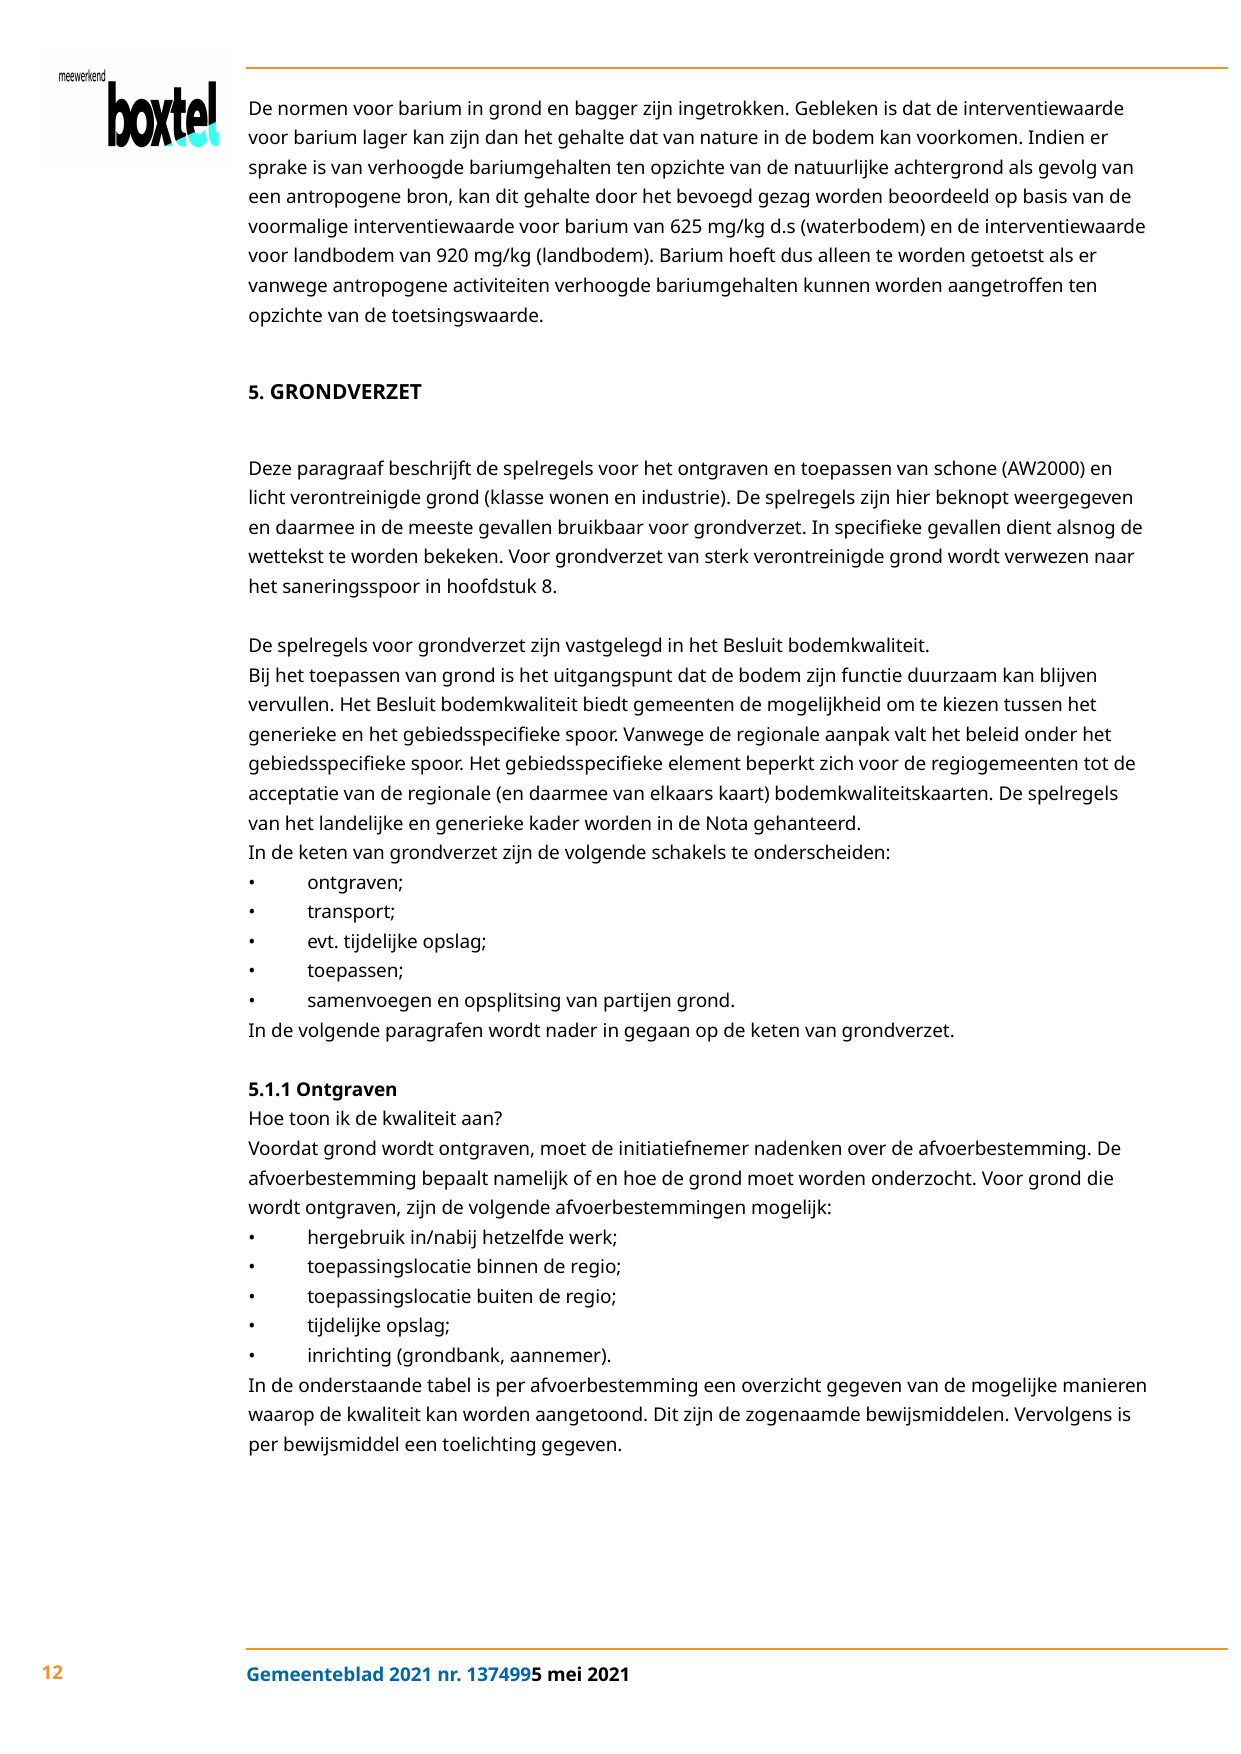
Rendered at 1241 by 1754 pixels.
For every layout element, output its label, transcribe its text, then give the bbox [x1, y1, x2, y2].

list evt. tijdelijke opslag; [248, 928, 1152, 954]
text De normen voor barium in grond en bagger zijn ingetrokken. Gebleken is dat de interventiewaarde voor barium lager kan zijn dan het gehalte dat van nature in de bodem kan voorkomen. Indien er sprake is van verhoogde bariumgehalten ten opzichte van de natuurlijke achtergrond als gevolg van een antropogene bron, kan dit gehalte door het bevoegd gezag worden beoordeeld op basis van de voormalige interventiewaarde voor barium van 625 mg/kg d.s (waterbodem) en de interventiewaarde voor landbodem van 920 mg/kg (landbodem). Barium hoeft dus alleen te worden getoetst als er vanwege antropogene activiteiten verhoogde bariumgehalten kunnen worden aangetroffen ten opzichte van de toetsingswaarde. [248, 95, 1152, 328]
list toepassen; [248, 958, 1152, 983]
list tijdelijke opslag; [248, 1313, 1152, 1338]
list samenvoegen en opsplitsing van partijen grond. [248, 987, 1152, 1013]
text In de volgende paragrafen wordt nader in gegaan op de keten van grondverzet. [248, 1017, 1152, 1043]
text In de onderstaande tabel is per afvoerbestemming een overzicht gegeven van de mogelijke manieren waarop de kwaliteit kan worden aangetoond. Dit zijn de zogenaamde bewijsmiddelen. Vervolgens is per bewijsmiddel een toelichting gegeven. [248, 1372, 1152, 1457]
text Hoe toon ik de kwaliteit aan? [248, 1106, 1152, 1131]
list hergebruik in/nabij hetzelfde werk; [248, 1224, 1152, 1250]
list toepassingslocatie binnen de regio; [248, 1253, 1152, 1279]
text 5.1.1 Ontgraven [248, 1076, 1152, 1102]
text Bij het toepassen van grond is het uitgangspunt dat de bodem zijn functie duurzaam kan blijven vervullen. Het Besluit bodemkwaliteit biedt gemeenten de mogelijkheid om te kiezen tussen het generieke en het gebiedsspecifieke spoor. Vanwege de regionale aanpak valt het beleid onder het gebiedsspecifieke spoor. Het gebiedsspecifieke element beperkt zich voor de regiogemeenten tot de acceptatie van de regionale (en daarmee van elkaars kaart) bodemkwaliteitskaarten. De spelregels van het landelijke en generieke kader worden in de Nota gehanteerd. [248, 662, 1152, 836]
list toepassingslocatie buiten de regio; [248, 1283, 1152, 1309]
text 5. GRONDVERZET [248, 377, 1152, 406]
list ontgraven; [248, 869, 1152, 895]
text Deze paragraaf beschrijft de spelregels voor het ontgraven en toepassen van schone (AW2000) en licht verontreinigde grond (klasse wonen en industrie). De spelregels zijn hier beknopt weergegeven en daarmee in de meeste gevallen bruikbaar voor grondverzet. In specifieke gevallen dient alsnog de wettekst te worden bekeken. Voor grondverzet van sterk verontreinigde grond wordt verwezen naar het saneringsspoor in hoofdstuk 8. [248, 455, 1152, 599]
text De spelregels voor grondverzet zijn vastgelegd in het Besluit bodemkwaliteit. [248, 632, 1152, 658]
text Voordat grond wordt ontgraven, moet de initiatiefnemer nadenken over de afvoerbestemming. De afvoerbestemming bepaalt namelijk of en hoe de grond moet worden onderzocht. Voor grond die wordt ontgraven, zijn de volgende afvoerbestemmingen mogelijk: [248, 1135, 1152, 1220]
list inrichting (grondbank, aannemer). [248, 1342, 1152, 1368]
text In de keten van grondverzet zijn de volgende schakels te onderscheiden: [248, 839, 1152, 865]
list transport; [248, 898, 1152, 924]
picture [41, 47, 231, 172]
